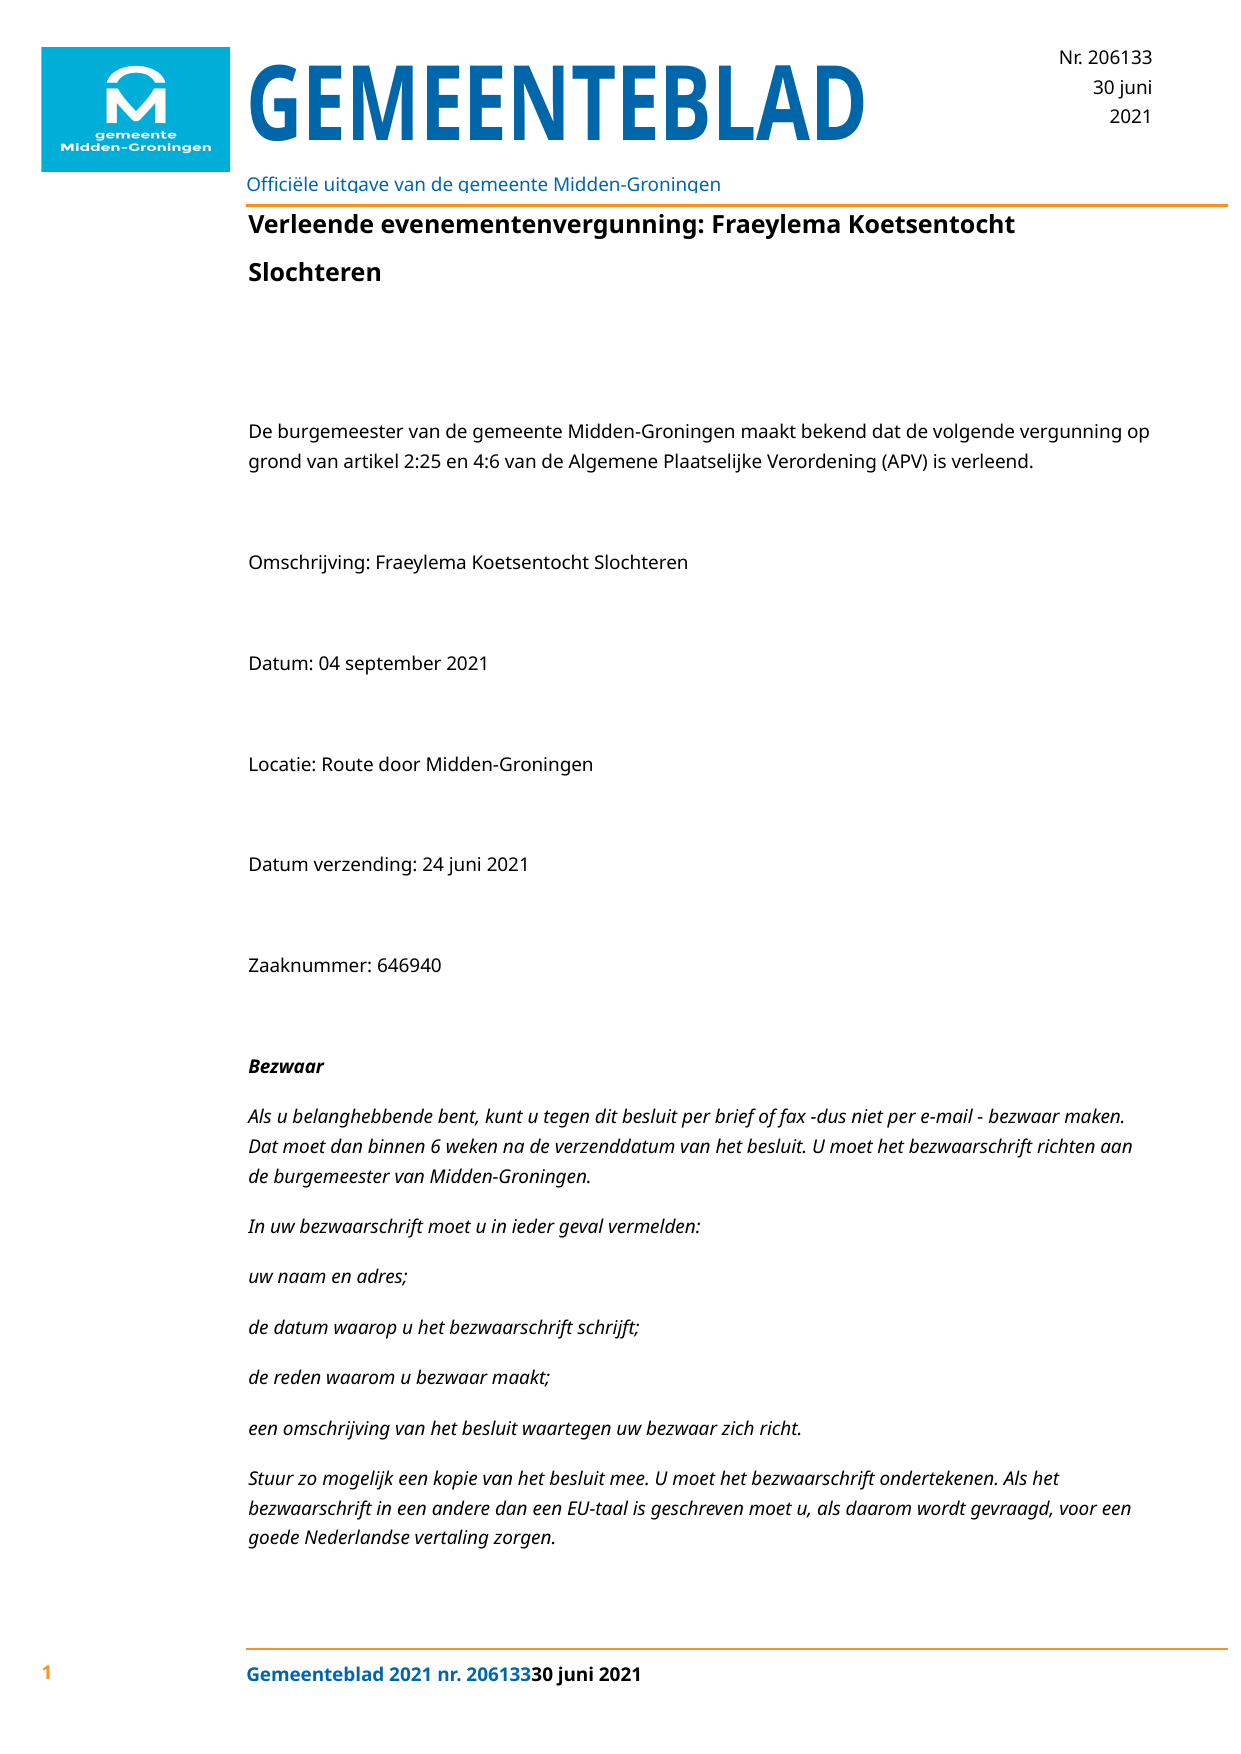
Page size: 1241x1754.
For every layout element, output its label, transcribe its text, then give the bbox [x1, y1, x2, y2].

text Datum verzending: 24 juni 2021 [248, 852, 1152, 877]
text een omschrijving van het besluit waartegen uw bezwaar zich richt. [248, 1415, 1152, 1441]
text de reden waarom u bezwaar maakt; [248, 1364, 1152, 1390]
text Datum: 04 september 2021 [248, 650, 1152, 676]
text Zaaknummer: 646940 [248, 952, 1152, 978]
text Verleende evenementenvergunning: Fraeylema Koetsentocht Slochteren [248, 207, 1152, 288]
text de datum waarop u het bezwaarschrift schrijft; [248, 1314, 1152, 1340]
picture [184, 146, 190, 153]
text Stuur zo mogelijk een kopie van het besluit mee. U moet het bezwaarschrift ondertekenen. Als het bezwaarschrift in een andere dan een EU-taal is geschreven moet u, als daarom wordt gevraagd, voor een goede Nederlandse vertaling zorgen. [248, 1465, 1152, 1550]
text Locatie: Route door Midden-Groningen [248, 751, 1152, 777]
text Als u belanghebbende bent, kunt u tegen dit besluit per brief of fax -dus niet per e-mail - bezwaar maken. Dat moet dan binnen 6 weken na de verzenddatum van het besluit. U moet het bezwaarschrift richten aan de burgemeester van Midden-Groningen. [248, 1104, 1152, 1189]
picture [108, 66, 164, 82]
text Omschrijving: Fraeylema Koetsentocht Slochteren [248, 549, 1152, 575]
picture [107, 89, 165, 122]
text uw naam en adres; [248, 1264, 1152, 1289]
text De burgemeester van de gemeente Midden-Groningen maakt bekend dat de volgende vergunning op grond van artikel 2:25 en 4:6 van de Algemene Plaatselijke Verordening (APV) is verleend. [248, 419, 1152, 474]
text In uw bezwaarschrift moet u in ieder geval vermelden: [248, 1213, 1152, 1239]
text Bezwaar [248, 1053, 1152, 1079]
